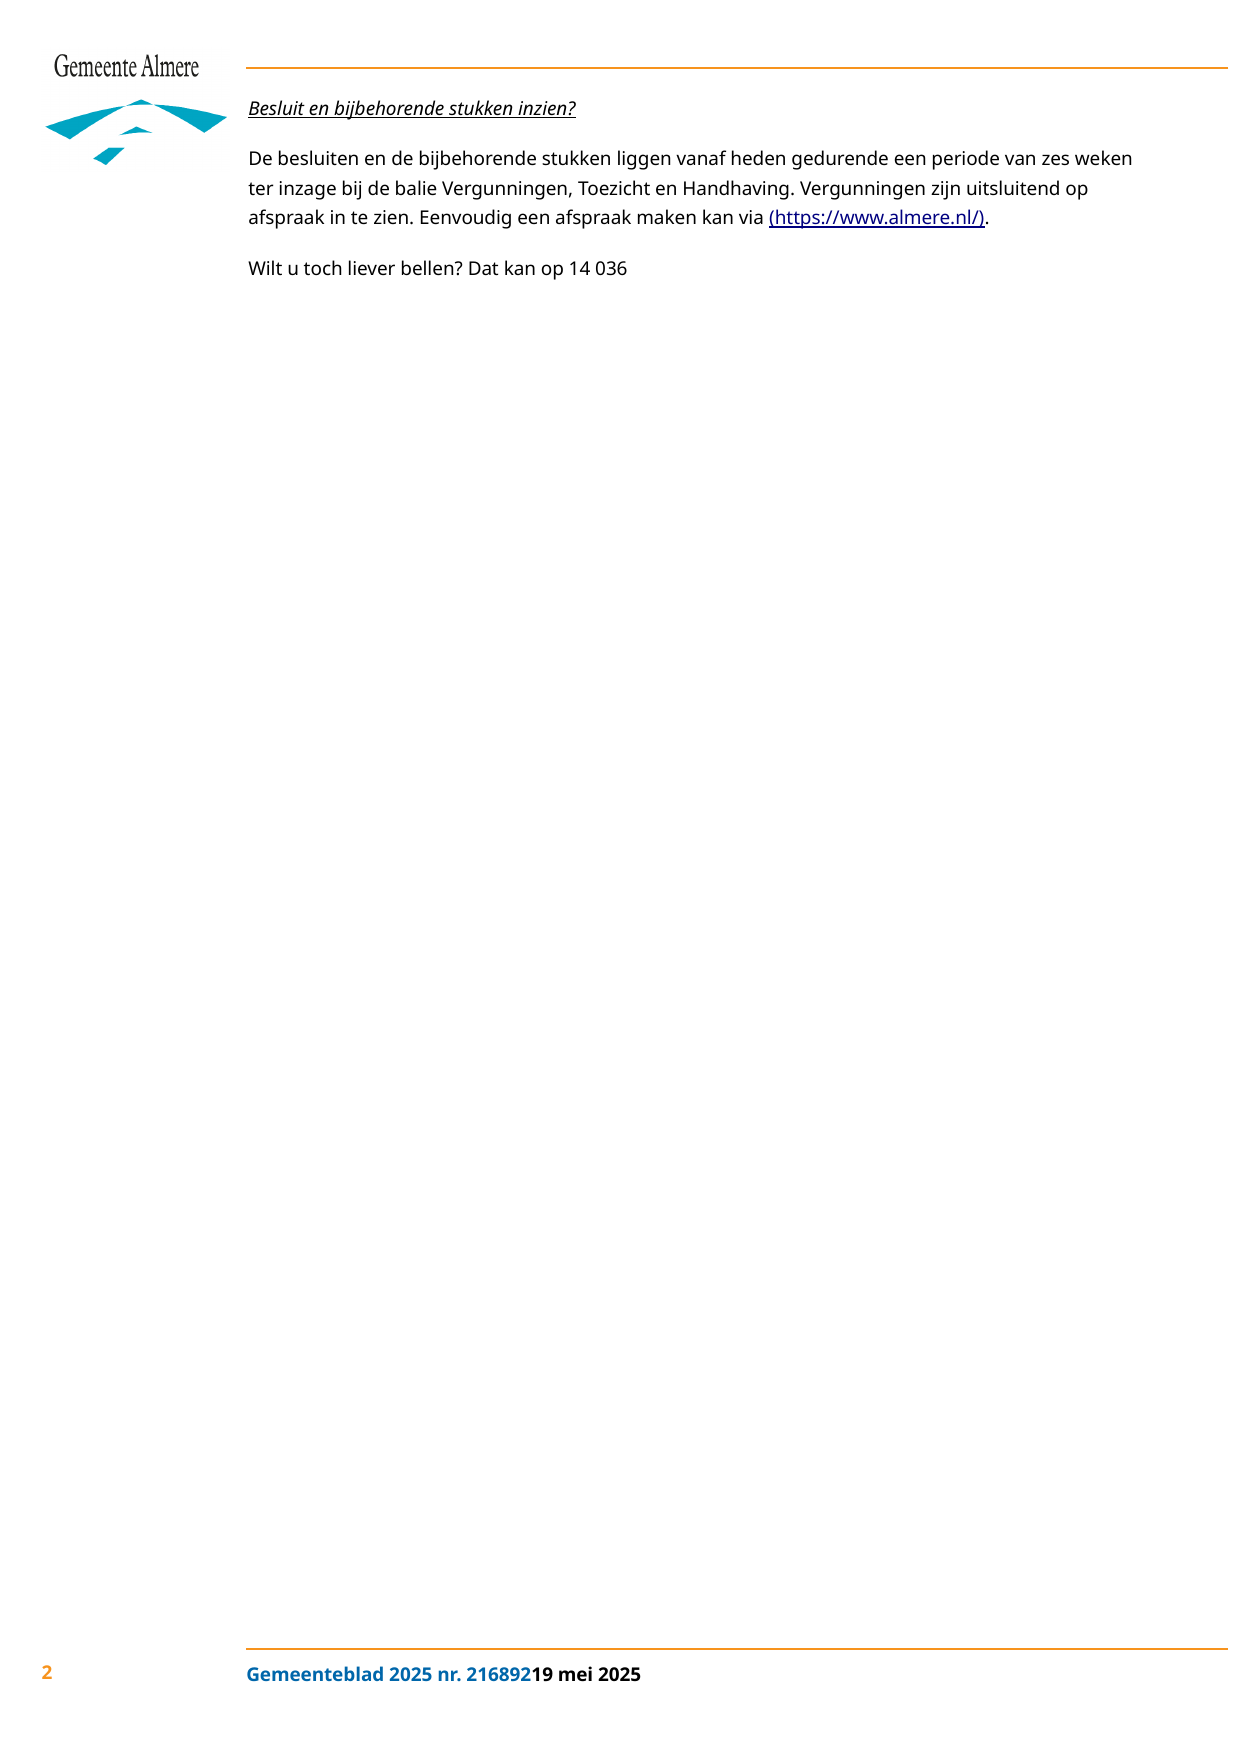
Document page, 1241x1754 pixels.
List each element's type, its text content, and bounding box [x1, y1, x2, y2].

text De besluiten en de bijbehorende stukken liggen vanaf heden gedurende een periode van zes weken ter inzage bij de balie Vergunningen, Toezicht en Handhaving. Vergunningen zijn uitsluitend op afspraak in te zien. Eenvoudig een afspraak maken kan via (https://www.almere.nl/). [248, 145, 1152, 230]
text Besluit en bijbehorende stukken inzien? [248, 95, 1152, 121]
text Wilt u toch liever bellen? Dat kan op 14 036 [248, 255, 1152, 281]
picture [41, 47, 231, 172]
